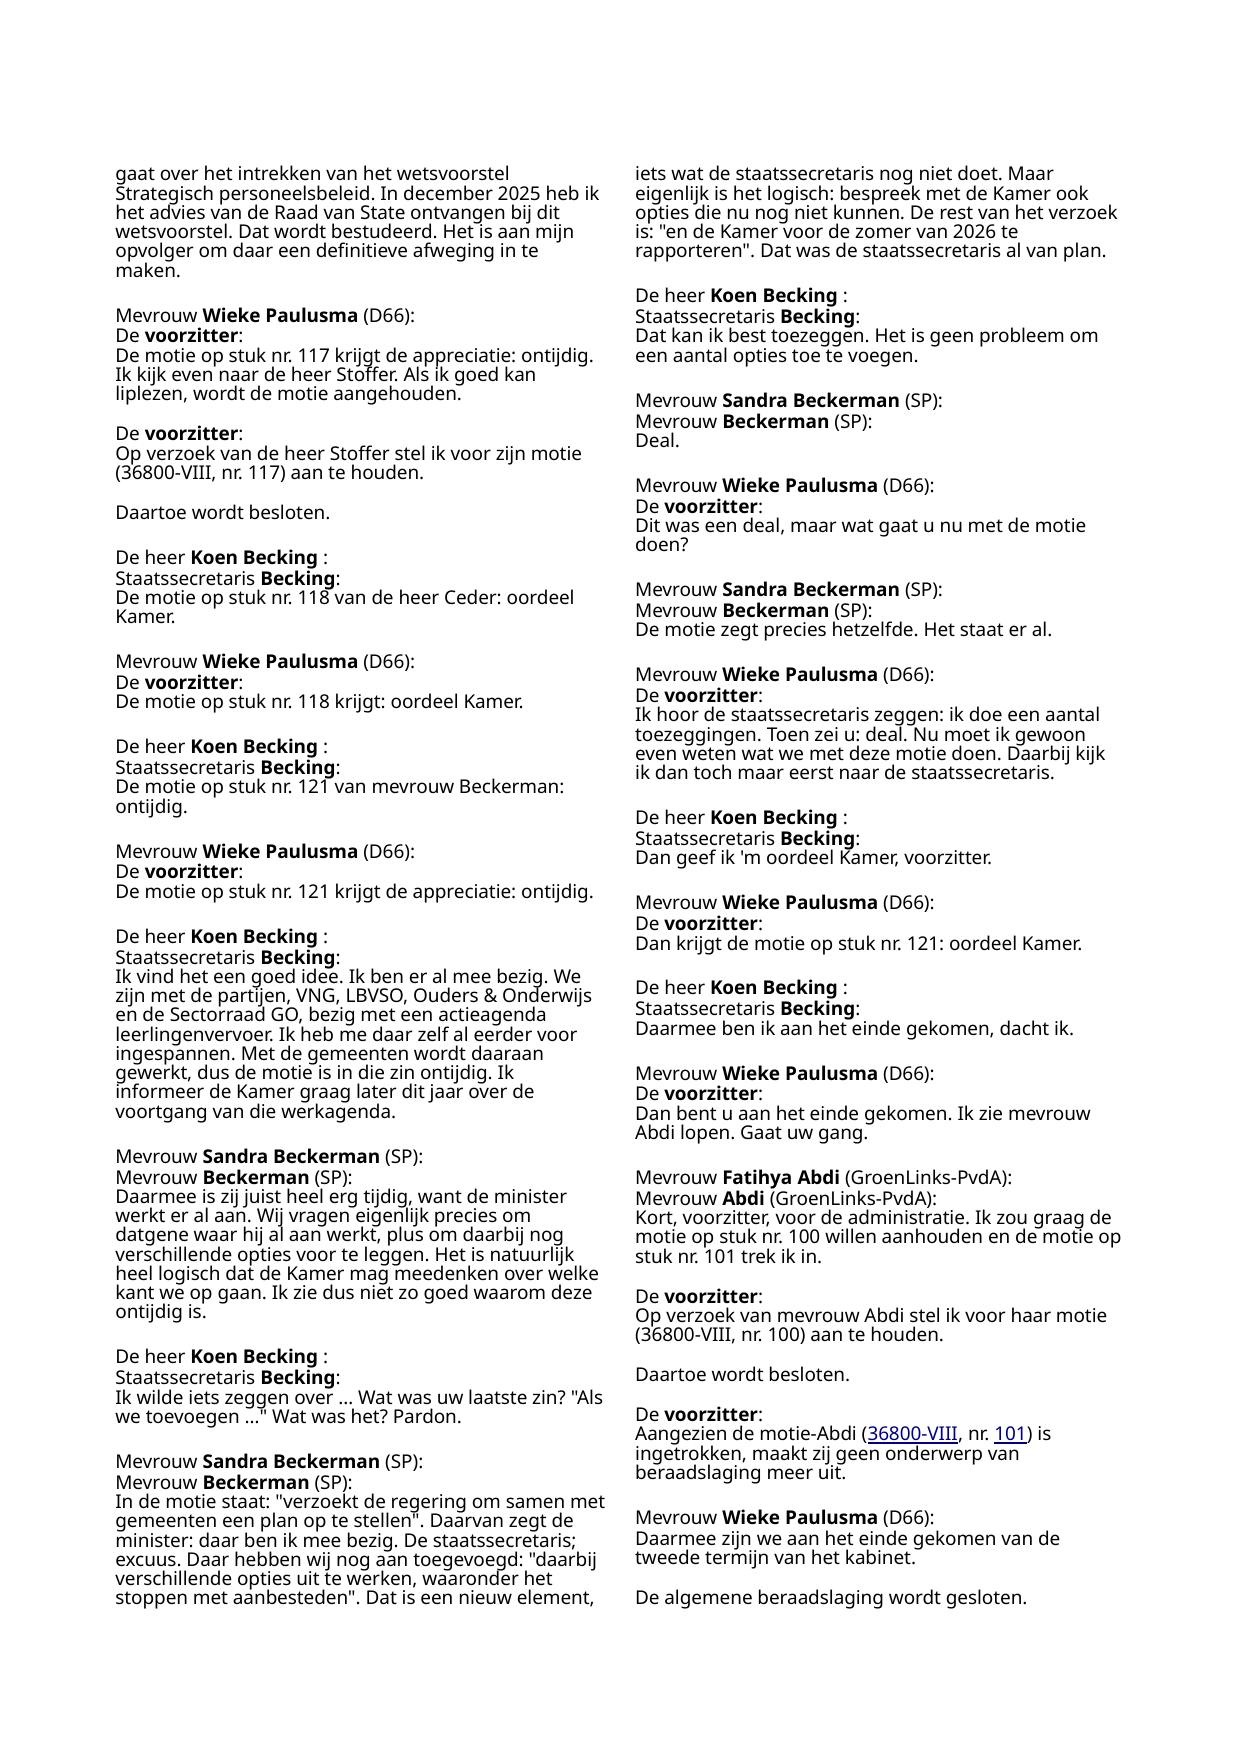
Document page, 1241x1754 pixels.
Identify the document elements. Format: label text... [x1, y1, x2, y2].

text Staatssecretaris Becking: [115, 949, 605, 968]
text Daartoe wordt besloten. [115, 504, 605, 523]
text De heer Koen Becking : [115, 733, 605, 759]
text Aangezien de motie-Abdi (36800-VIII, nr. 101) is ingetrokken, maakt zij geen onderwerp van beraadslaging meer uit. [635, 1425, 1125, 1483]
text Staatssecretaris Becking: [635, 830, 1125, 849]
text De voorzitter: [635, 498, 1125, 517]
text Ik hoor de staatssecretaris zeggen: ik doe een aantal toezeggingen. Toen zei u: deal. Nu moet ik gewoon even weten wat we met deze motie doen. Daarbij kijk ik dan toch maar eerst naar de staatssecretaris. [635, 706, 1125, 783]
text De voorzitter: [115, 425, 605, 444]
text De heer Koen Becking : [635, 974, 1125, 1000]
text Mevrouw Sandra Beckerman (SP): [115, 1448, 605, 1474]
text Dat kan ik best toezeggen. Het is geen probleem om een aantal opties toe te voegen. [635, 327, 1125, 366]
text Mevrouw Beckerman (SP): [115, 1169, 605, 1188]
text Staatssecretaris Becking: [115, 759, 605, 778]
text Mevrouw Fatihya Abdi (GroenLinks-PvdA): [635, 1164, 1125, 1190]
text In de motie staat: "verzoekt de regering om samen met gemeenten een plan op te stellen". Daarvan zegt de minister: daar ben ik mee bezig. De staatssecretaris; excuus. Daar hebben wij nog aan toegevoegd: "daarbij verschillende opties uit te werken, waaronder het stoppen met aanbesteden". Dat is een nieuw element, [115, 1493, 605, 1609]
text De heer Koen Becking : [635, 804, 1125, 830]
text Mevrouw Wieke Paulusma (D66): [635, 889, 1125, 915]
text De motie zegt precies hetzelfde. Het staat er al. [635, 621, 1125, 641]
text De motie op stuk nr. 118 van de heer Ceder: oordeel Kamer. [115, 589, 605, 627]
text Mevrouw Beckerman (SP): [115, 1474, 605, 1493]
text De voorzitter: [635, 1085, 1125, 1105]
text Mevrouw Beckerman (SP): [635, 413, 1125, 432]
text Op verzoek van mevrouw Abdi stel ik voor haar motie (36800-VIII, nr. 100) aan te houden. [635, 1307, 1125, 1345]
text De motie op stuk nr. 121 van mevrouw Beckerman: ontijdig. [115, 778, 605, 817]
text Mevrouw Wieke Paulusma (D66): [115, 648, 605, 674]
text Mevrouw Wieke Paulusma (D66): [115, 838, 605, 863]
text Mevrouw Wieke Paulusma (D66): [635, 472, 1125, 498]
text De voorzitter: [115, 327, 605, 347]
text Dan krijgt de motie op stuk nr. 121: oordeel Kamer. [635, 934, 1125, 954]
text Mevrouw Wieke Paulusma (D66): [115, 302, 605, 327]
text De voorzitter: [115, 674, 605, 693]
text Deal. [635, 432, 1125, 451]
text De voorzitter: [635, 1288, 1125, 1307]
text Daarmee ben ik aan het einde gekomen, dacht ik. [635, 1019, 1125, 1039]
text Mevrouw Wieke Paulusma (D66): [635, 1060, 1125, 1085]
text Mevrouw Beckerman (SP): [635, 602, 1125, 621]
text Staatssecretaris Becking: [115, 1369, 605, 1389]
text De heer Koen Becking : [115, 1344, 605, 1369]
text Dan geef ik 'm oordeel Kamer, voorzitter. [635, 849, 1125, 869]
text Ik wilde iets zeggen over … Wat was uw laatste zin? "Als we toevoegen …" Wat was het? Pardon. [115, 1389, 605, 1427]
text De heer Koen Becking : [115, 544, 605, 570]
text De algemene beraadslaging wordt gesloten. [635, 1589, 1125, 1608]
text De motie op stuk nr. 117 krijgt de appreciatie: ontijdig. Ik kijk even naar de heer Stoffer. Als ik goed kan liplezen, wordt de motie aangehouden. [115, 347, 605, 404]
text Mevrouw Sandra Beckerman (SP): [635, 576, 1125, 602]
text Ik vind het een goed idee. Ik ben er al mee bezig. We zijn met de partijen, VNG, LBVSO, Ouders & Onderwijs en de Sectorraad GO, bezig met een actieagenda leerlingenvervoer. Ik heb me daar zelf al eerder voor ingespannen. Met de gemeenten wordt daaraan gewerkt, dus de motie is in die zin ontijdig. Ik informeer de Kamer graag later dit jaar over de voortgang van die werkagenda. [115, 968, 605, 1122]
text Mevrouw Wieke Paulusma (D66): [635, 1504, 1125, 1530]
text Daarmee is zij juist heel erg tijdig, want de minister werkt er al aan. Wij vragen eigenlijk precies om datgene waar hij al aan werkt, plus om daarbij nog verschillende opties voor te leggen. Het is natuurlijk heel logisch dat de Kamer mag meedenken over welke kant we op gaan. Ik zie dus niet zo goed waarom deze ontijdig is. [115, 1188, 605, 1323]
text De heer Koen Becking : [115, 923, 605, 949]
text De voorzitter: [115, 863, 605, 883]
text De voorzitter: [635, 687, 1125, 706]
text gaat over het intrekken van het wetsvoorstel Strategisch personeelsbeleid. In december 2025 heb ik het advies van de Raad van State ontvangen bij dit wetsvoorstel. Dat wordt bestudeerd. Het is aan mijn opvolger om daar een definitieve afweging in te maken. [115, 165, 605, 281]
text De voorzitter: [635, 1406, 1125, 1425]
text Op verzoek van de heer Stoffer stel ik voor zijn motie (36800-VIII, nr. 117) aan te houden. [115, 444, 605, 483]
text Staatssecretaris Becking: [635, 1000, 1125, 1019]
text De voorzitter: [635, 915, 1125, 934]
text Daarmee zijn we aan het einde gekomen van de tweede termijn van het kabinet. [635, 1530, 1125, 1568]
text De motie op stuk nr. 118 krijgt: oordeel Kamer. [115, 693, 605, 713]
text Staatssecretaris Becking: [115, 570, 605, 589]
text iets wat de staatssecretaris nog niet doet. Maar eigenlijk is het logisch: bespreek met de Kamer ook opties die nu nog niet kunnen. De rest van het verzoek is: "en de Kamer voor de zomer van 2026 te rapporteren". Dat was de staatssecretaris al van plan. [635, 165, 1125, 262]
text De heer Koen Becking : [635, 282, 1125, 308]
text De motie op stuk nr. 121 krijgt de appreciatie: ontijdig. [115, 883, 605, 902]
text Mevrouw Wieke Paulusma (D66): [635, 661, 1125, 687]
text Mevrouw Sandra Beckerman (SP): [115, 1143, 605, 1169]
text Dit was een deal, maar wat gaat u nu met de motie doen? [635, 517, 1125, 556]
text Daartoe wordt besloten. [635, 1366, 1125, 1385]
text Dan bent u aan het einde gekomen. Ik zie mevrouw Abdi lopen. Gaat uw gang. [635, 1105, 1125, 1143]
text Mevrouw Abdi (GroenLinks-PvdA): [635, 1190, 1125, 1209]
text Kort, voorzitter, voor de administratie. Ik zou graag de motie op stuk nr. 100 willen aanhouden en de motie op stuk nr. 101 trek ik in. [635, 1209, 1125, 1267]
text Mevrouw Sandra Beckerman (SP): [635, 387, 1125, 413]
text Staatssecretaris Becking: [635, 308, 1125, 327]
